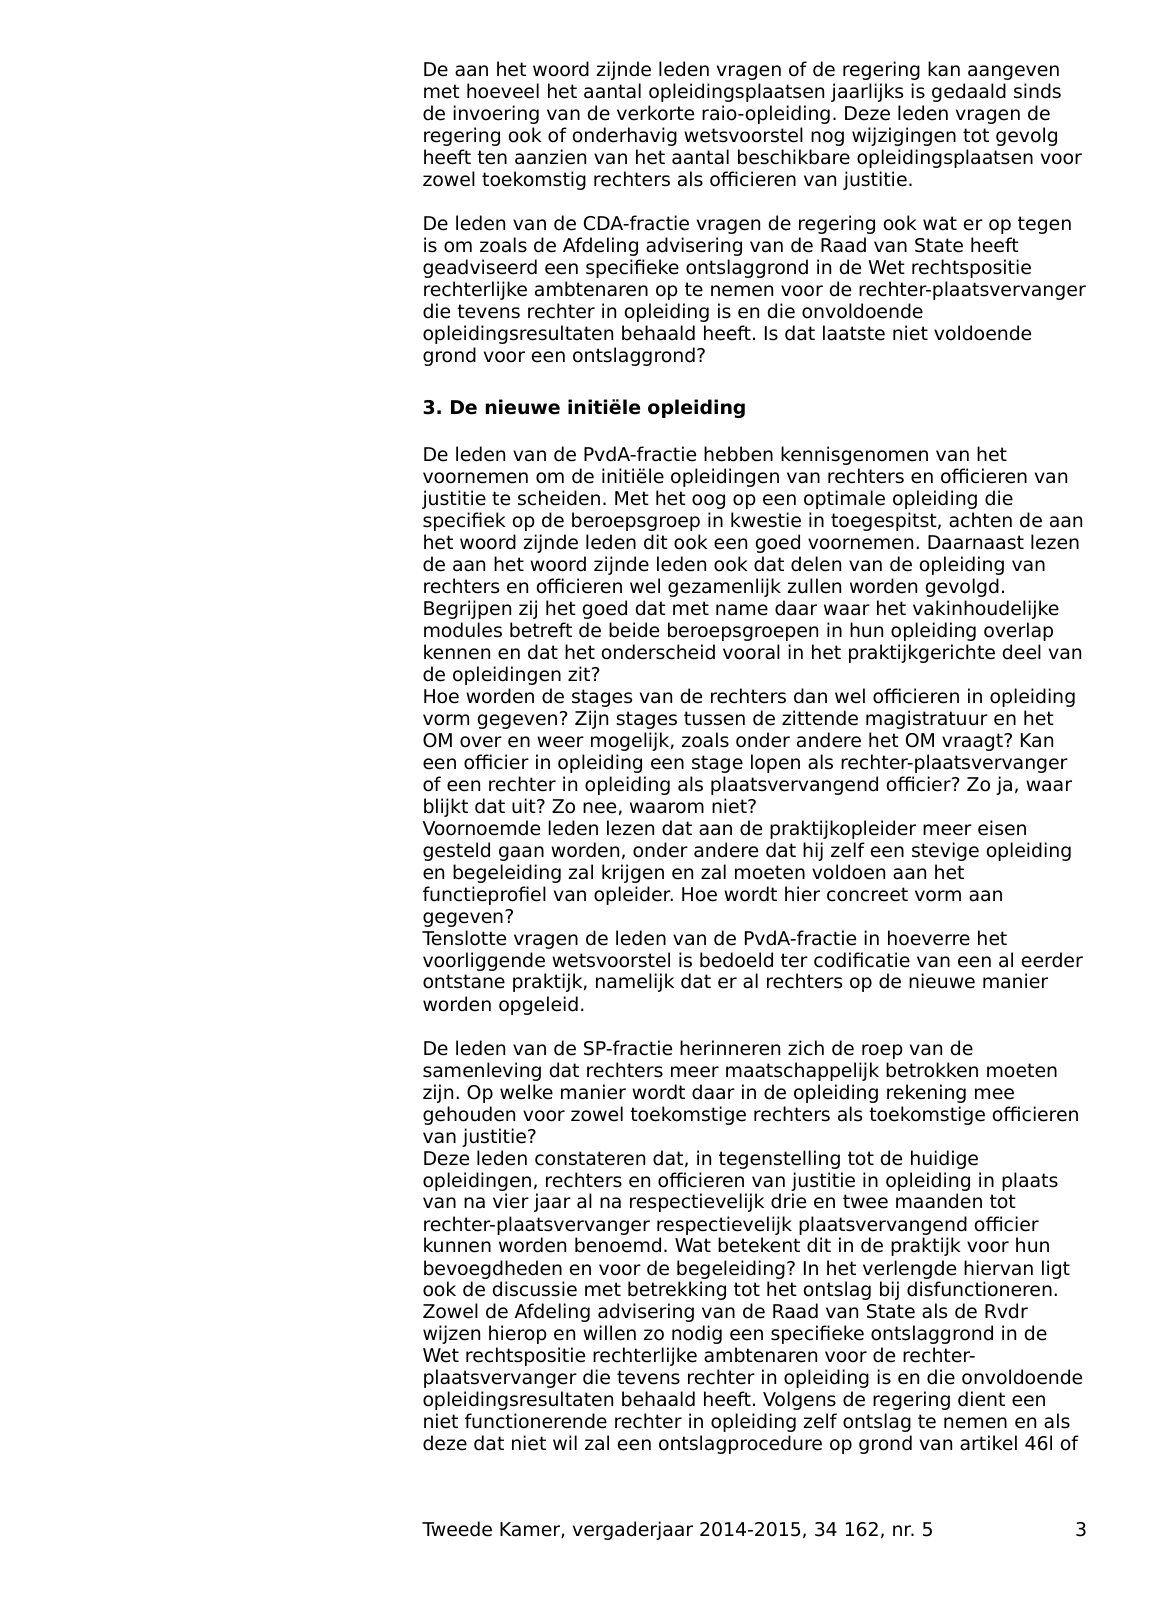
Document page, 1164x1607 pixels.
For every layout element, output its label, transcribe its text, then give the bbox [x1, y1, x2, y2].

text Voornoemde leden lezen dat aan de praktijkopleider meer eisen gesteld gaan worden, onder andere dat hij zelf een stevige opleiding en begeleiding zal krijgen en zal moeten voldoen aan het functieprofiel van opleider. Hoe wordt hier concreet vorm aan gegeven? [422, 818, 1087, 927]
text Deze leden constateren dat, in tegenstelling tot de huidige opleidingen, rechters en officieren van justitie in opleiding in plaats van na vier jaar al na respectievelijk drie en twee maanden tot rechter-plaatsvervanger respectievelijk plaatsvervangend officier kunnen worden benoemd. Wat betekent dit in de praktijk voor hun bevoegdheden en voor de begeleiding? In het verlengde hiervan ligt ook de discussie met betrekking tot het ontslag bij disfunctioneren. Zowel de Afdeling advisering van de Raad van State als de Rvdr wijzen hierop en willen zo nodig een specifieke ontslaggrond in de Wet rechtspositie rechterlijke ambtenaren voor de rechter-plaatsvervanger die tevens rechter in opleiding is en die onvoldoende opleidingsresultaten behaald heeft. Volgens de regering dient een niet functionerende rechter in opleiding zelf ontslag te nemen en als deze dat niet wil zal een ontslagprocedure op grond van artikel 46l of [422, 1147, 1087, 1455]
text De leden van de SP-fractie herinneren zich de roep van de samenleving dat rechters meer maatschappelijk betrokken moeten zijn. Op welke manier wordt daar in de opleiding rekening mee gehouden voor zowel toekomstige rechters als toekomstige officieren van justitie? [422, 1038, 1087, 1147]
text Hoe worden de stages van de rechters dan wel officieren in opleiding vorm gegeven? Zijn stages tussen de zittende magistratuur en het OM over en weer mogelijk, zoals onder andere het OM vraagt? Kan een officier in opleiding een stage lopen als rechter-plaatsvervanger of een rechter in opleiding als plaatsvervangend officier? Zo ja, waar blijkt dat uit? Zo nee, waarom niet? [422, 686, 1087, 818]
text Tenslotte vragen de leden van de PvdA-fractie in hoeverre het voorliggende wetsvoorstel is bedoeld ter codificatie van een al eerder ontstane praktijk, namelijk dat er al rechters op de nieuwe manier worden opgeleid. [422, 927, 1087, 1015]
subtitle 3. De nieuwe initiële opleiding [422, 397, 1087, 419]
text De leden van de PvdA-fractie hebben kennisgenomen van het voornemen om de initiële opleidingen van rechters en officieren van justitie te scheiden. Met het oog op een optimale opleiding die specifiek op de beroepsgroep in kwestie in toegespitst, achten de aan het woord zijnde leden dit ook een goed voornemen. Daarnaast lezen de aan het woord zijnde leden ook dat delen van de opleiding van rechters en officieren wel gezamenlijk zullen worden gevolgd. Begrijpen zij het goed dat met name daar waar het vakinhoudelijke modules betreft de beide beroepsgroepen in hun opleiding overlap kennen en dat het onderscheid vooral in het praktijkgerichte deel van de opleidingen zit? [422, 444, 1087, 686]
text De aan het woord zijnde leden vragen of de regering kan aangeven met hoeveel het aantal opleidingsplaatsen jaarlijks is gedaald sinds de invoering van de verkorte raio-opleiding. Deze leden vragen de regering ook of onderhavig wetsvoorstel nog wijzigingen tot gevolg heeft ten aanzien van het aantal beschikbare opleidingsplaatsen voor zowel toekomstig rechters als officieren van justitie. [422, 59, 1087, 191]
text De leden van de CDA-fractie vragen de regering ook wat er op tegen is om zoals de Afdeling advisering van de Raad van State heeft geadviseerd een specifieke ontslaggrond in de Wet rechtspositie rechterlijke ambtenaren op te nemen voor de rechter-plaatsvervanger die tevens rechter in opleiding is en die onvoldoende opleidingsresultaten behaald heeft. Is dat laatste niet voldoende grond voor een ontslaggrond? [422, 213, 1087, 367]
